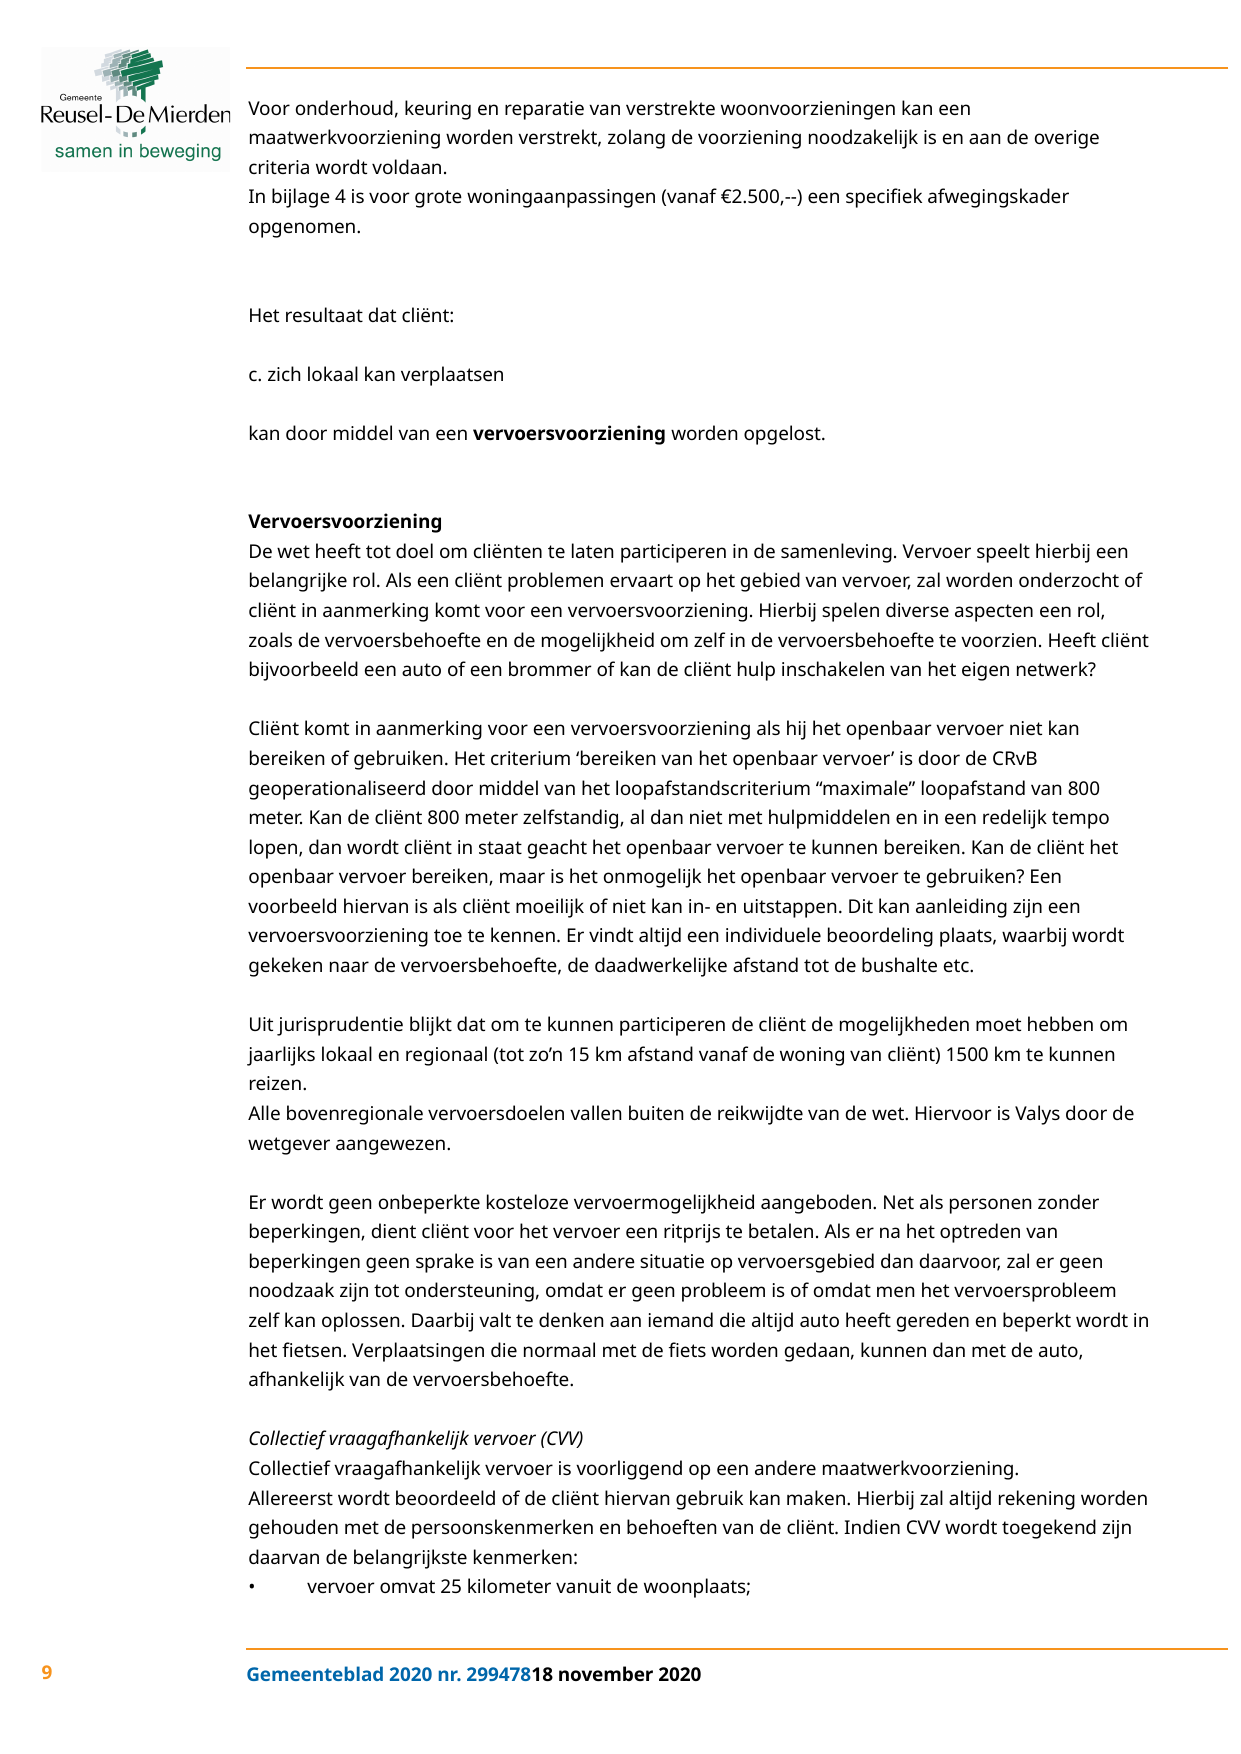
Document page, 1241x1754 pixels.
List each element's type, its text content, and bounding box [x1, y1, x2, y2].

text Collectief vraagafhankelijk vervoer (CVV) [248, 1426, 1152, 1451]
text Voor onderhoud, keuring en reparatie van verstrekte woonvoorzieningen kan een maatwerkvoorziening worden verstrekt, zolang de voorziening noodzakelijk is en aan de overige criteria wordt voldaan. [248, 95, 1152, 180]
text Allereerst wordt beoordeeld of de cliënt hiervan gebruik kan maken. Hierbij zal altijd rekening worden gehouden met de persoonskenmerken en behoeften van de cliënt. Indien CVV wordt toegekend zijn daarvan de belangrijkste kenmerken: [248, 1485, 1152, 1569]
text In bijlage 4 is voor grote woningaanpassingen (vanaf €2.500,--) een specifiek afwegingskader opgenomen. [248, 183, 1152, 239]
table_header Het resultaat dat cliënt: c. zich lokaal kan verplaatsen kan door middel van een vervoersvoorziening worden opgelost. [248, 302, 1152, 476]
text Er wordt geen onbeperkte kosteloze vervoermogelijkheid aangeboden. Net als personen zonder beperkingen, dient cliënt voor het vervoer een ritprijs te betalen. Als er na het optreden van beperkingen geen sprake is van een andere situatie op vervoersgebied dan daarvoor, zal er geen noodzaak zijn tot ondersteuning, omdat er geen probleem is of omdat men het vervoersprobleem zelf kan oplossen. Daarbij valt te denken aan iemand die altijd auto heeft gereden en beperkt wordt in het fietsen. Verplaatsingen die normaal met de fiets worden gedaan, kunnen dan met de auto, afhankelijk van de vervoersbehoefte. [248, 1189, 1152, 1392]
text De wet heeft tot doel om cliënten te laten participeren in de samenleving. Vervoer speelt hierbij een belangrijke rol. Als een cliënt problemen ervaart op het gebied van vervoer, zal worden onderzocht of cliënt in aanmerking komt voor een vervoersvoorziening. Hierbij spelen diverse aspecten een rol, zoals de vervoersbehoefte en de mogelijkheid om zelf in de vervoersbehoefte te voorzien. Heeft cliënt bijvoorbeeld een auto of een brommer of kan de cliënt hulp inschakelen van het eigen netwerk? [248, 538, 1152, 682]
picture [41, 47, 231, 172]
text Vervoersvoorziening [248, 508, 1152, 534]
text Collectief vraagafhankelijk vervoer is voorliggend op een andere maatwerkvoorziening. [248, 1455, 1152, 1481]
text Uit jurisprudentie blijkt dat om te kunnen participeren de cliënt de mogelijkheden moet hebben om jaarlijks lokaal en regionaal (tot zo’n 15 km afstand vanaf de woning van cliënt) 1500 km te kunnen reizen. [248, 1011, 1152, 1096]
list vervoer omvat 25 kilometer vanuit de woonplaats; [248, 1573, 1152, 1599]
text Alle bovenregionale vervoersdoelen vallen buiten de reikwijdte van de wet. Hiervoor is Valys door de wetgever aangewezen. [248, 1100, 1152, 1155]
text Cliënt komt in aanmerking voor een vervoersvoorziening als hij het openbaar vervoer niet kan bereiken of gebruiken. Het criterium ‘bereiken van het openbaar vervoer’ is door de CRvB geoperationaliseerd door middel van het loopafstandscriterium “maximale” loopafstand van 800 meter. Kan de cliënt 800 meter zelfstandig, al dan niet met hulpmiddelen en in een redelijk tempo lopen, dan wordt cliënt in staat geacht het openbaar vervoer te kunnen bereiken. Kan de cliënt het openbaar vervoer bereiken, maar is het onmogelijk het openbaar vervoer te gebruiken? Een voorbeeld hiervan is als cliënt moeilijk of niet kan in- en uitstappen. Dit kan aanleiding zijn een vervoersvoorziening toe te kennen. Er vindt altijd een individuele beoordeling plaats, waarbij wordt gekeken naar de vervoersbehoefte, de daadwerkelijke afstand tot de bushalte etc. [248, 716, 1152, 978]
